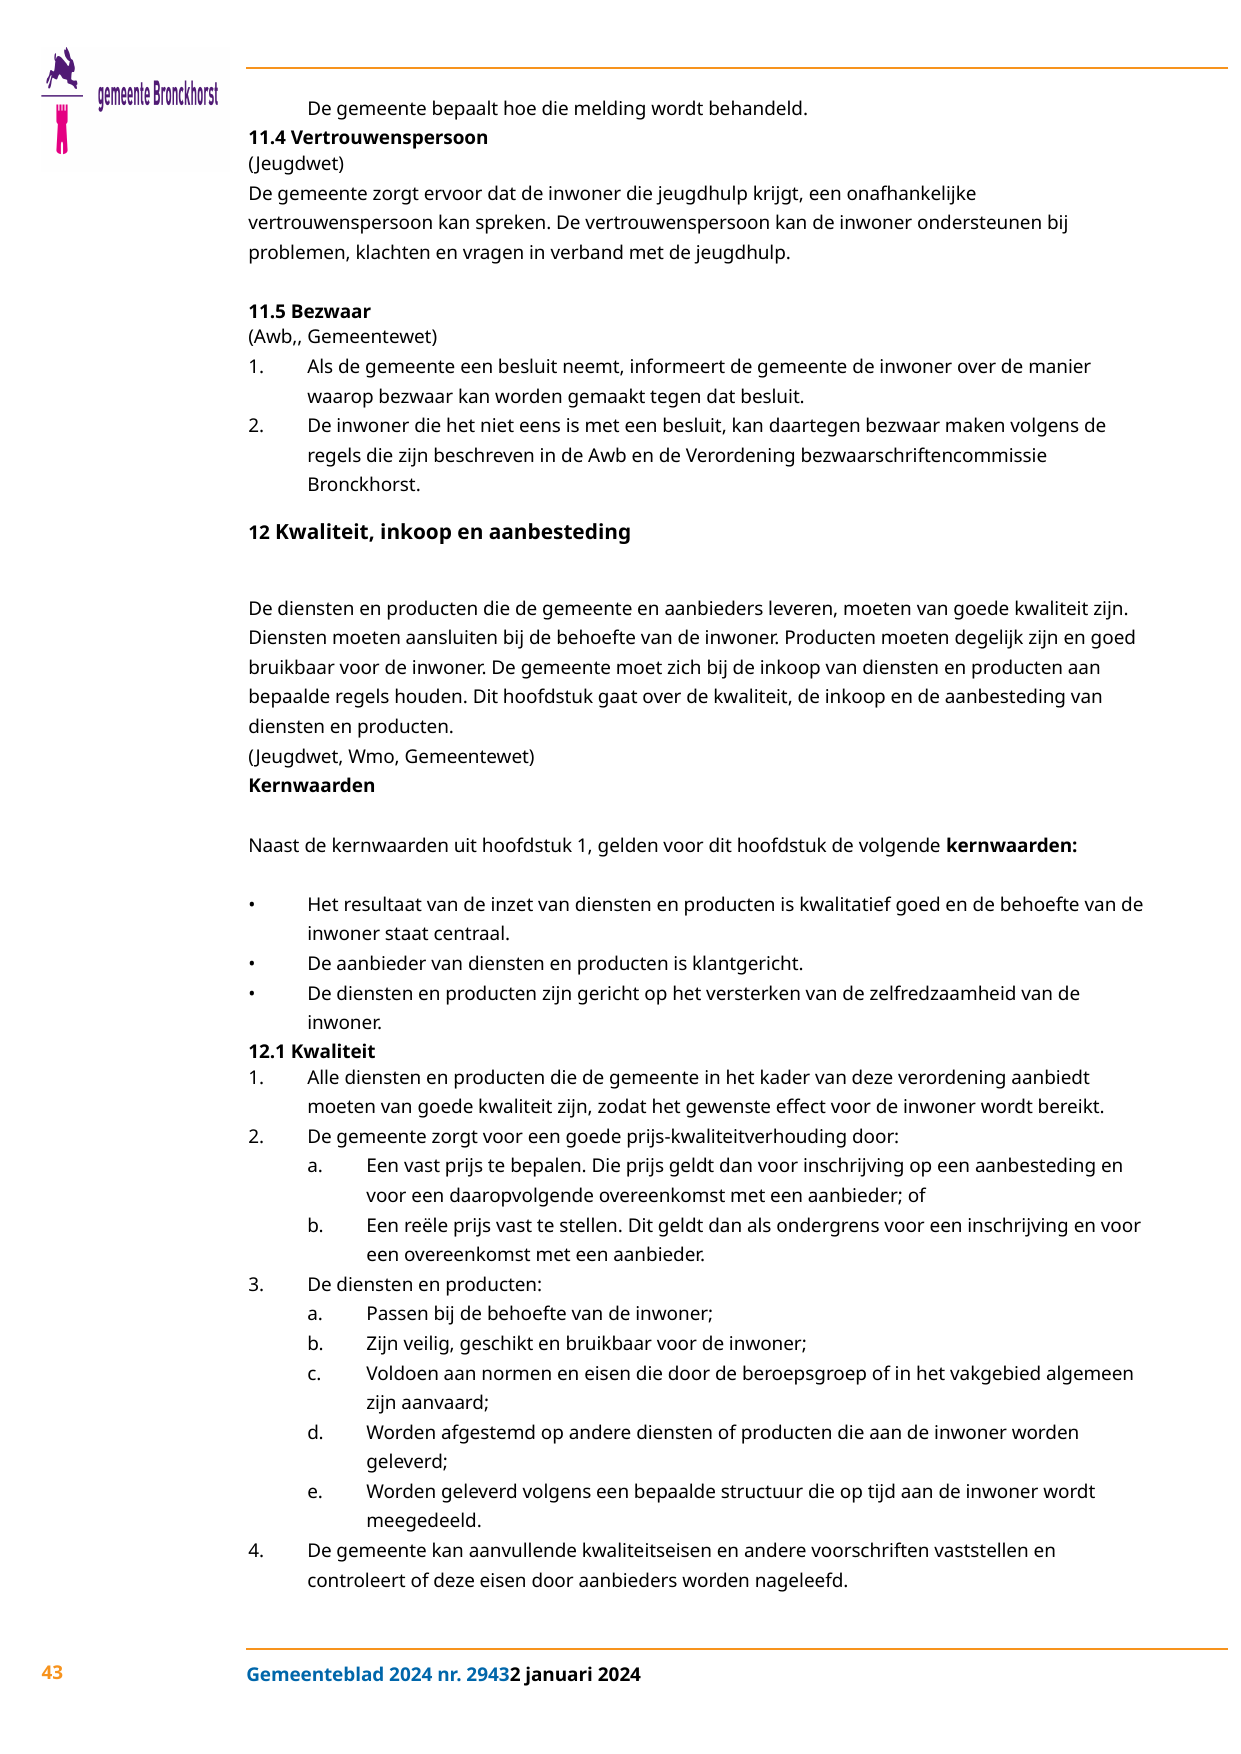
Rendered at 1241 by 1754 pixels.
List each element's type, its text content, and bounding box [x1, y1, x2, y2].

list De diensten en producten: [248, 1271, 1152, 1297]
list Worden geleverd volgens een bepaalde structuur die op tijd aan de inwoner wordt meegedeeld. [307, 1478, 1152, 1533]
list Als de gemeente een besluit neemt, informeert de gemeente de inwoner over de manier waarop bezwaar kan worden gemaakt tegen dat besluit. [248, 353, 1152, 409]
list Worden afgestemd op andere diensten of producten die aan de inwoner worden geleverd; [307, 1419, 1152, 1474]
text 11.4 Vertrouwenspersoon [248, 124, 1152, 150]
list De gemeente bepaalt hoe die melding wordt behandeld. [248, 95, 1152, 121]
text (Jeugdwet, Wmo, Gemeentewet) [248, 743, 1152, 769]
list Een reële prijs vast te stellen. Dit geldt dan als ondergrens voor een inschrijving en voor een overeenkomst met een aanbieder. [307, 1212, 1152, 1267]
text 12 Kwaliteit, inkoop en aanbesteding [248, 517, 1152, 546]
text 12.1 Kwaliteit [248, 1038, 1152, 1064]
list De inwoner die het niet eens is met een besluit, kan daartegen bezwaar maken volgens de regels die zijn beschreven in de Awb en de Verordening bezwaarschriftencommissie Bronckhorst. [248, 412, 1152, 497]
text (Awb,, Gemeentewet) [248, 324, 1152, 349]
text De gemeente zorgt ervoor dat de inwoner die jeugdhulp krijgt, een onafhankelijke vertrouwenspersoon kan spreken. De vertrouwenspersoon kan de inwoner ondersteunen bij problemen, klachten en vragen in verband met de jeugdhulp. [248, 180, 1152, 264]
list Passen bij de behoefte van de inwoner; [307, 1301, 1152, 1326]
list Alle diensten en producten die de gemeente in het kader van deze verordening aanbiedt moeten van goede kwaliteit zijn, zodat het gewenste effect voor de inwoner wordt bereikt. [248, 1064, 1152, 1119]
list De gemeente zorgt voor een goede prijs-kwaliteitverhouding door: [248, 1123, 1152, 1149]
text (Jeugdwet) [248, 150, 1152, 176]
text 11.5 Bezwaar [248, 298, 1152, 324]
table_header Kernwaarden Naast de kernwaarden uit hoofdstuk 1, gelden voor dit hoofdstuk de volgende kernwaarden: Het resultaat van de inzet van diensten en producten is kwalitatief goed en de behoefte van de inwoner staat centraal. De aanbieder van diensten en producten is klantgericht. De diensten en producten zijn gericht op het versterken van de zelfredzaamheid van de inwoner. [248, 773, 1152, 1035]
list Een vast prijs te bepalen. Die prijs geldt dan voor inschrijving op een aanbesteding en voor een daaropvolgende overeenkomst met een aanbieder; of [307, 1153, 1152, 1208]
list Zijn veilig, geschikt en bruikbaar voor de inwoner; [307, 1330, 1152, 1356]
list Voldoen aan normen en eisen die door de beroepsgroep of in het vakgebied algemeen zijn aanvaard; [307, 1360, 1152, 1415]
picture [41, 47, 231, 172]
text De diensten en producten die de gemeente en aanbieders leveren, moeten van goede kwaliteit zijn. Diensten moeten aansluiten bij de behoefte van de inwoner. Producten moeten degelijk zijn en goed bruikbaar voor de inwoner. De gemeente moet zich bij de inkoop van diensten en producten aan bepaalde regels houden. Dit hoofdstuk gaat over de kwaliteit, de inkoop en de aanbesteding van diensten en producten. [248, 595, 1152, 739]
list De gemeente kan aanvullende kwaliteitseisen en andere voorschriften vaststellen en controleert of deze eisen door aanbieders worden nageleefd. [248, 1537, 1152, 1593]
